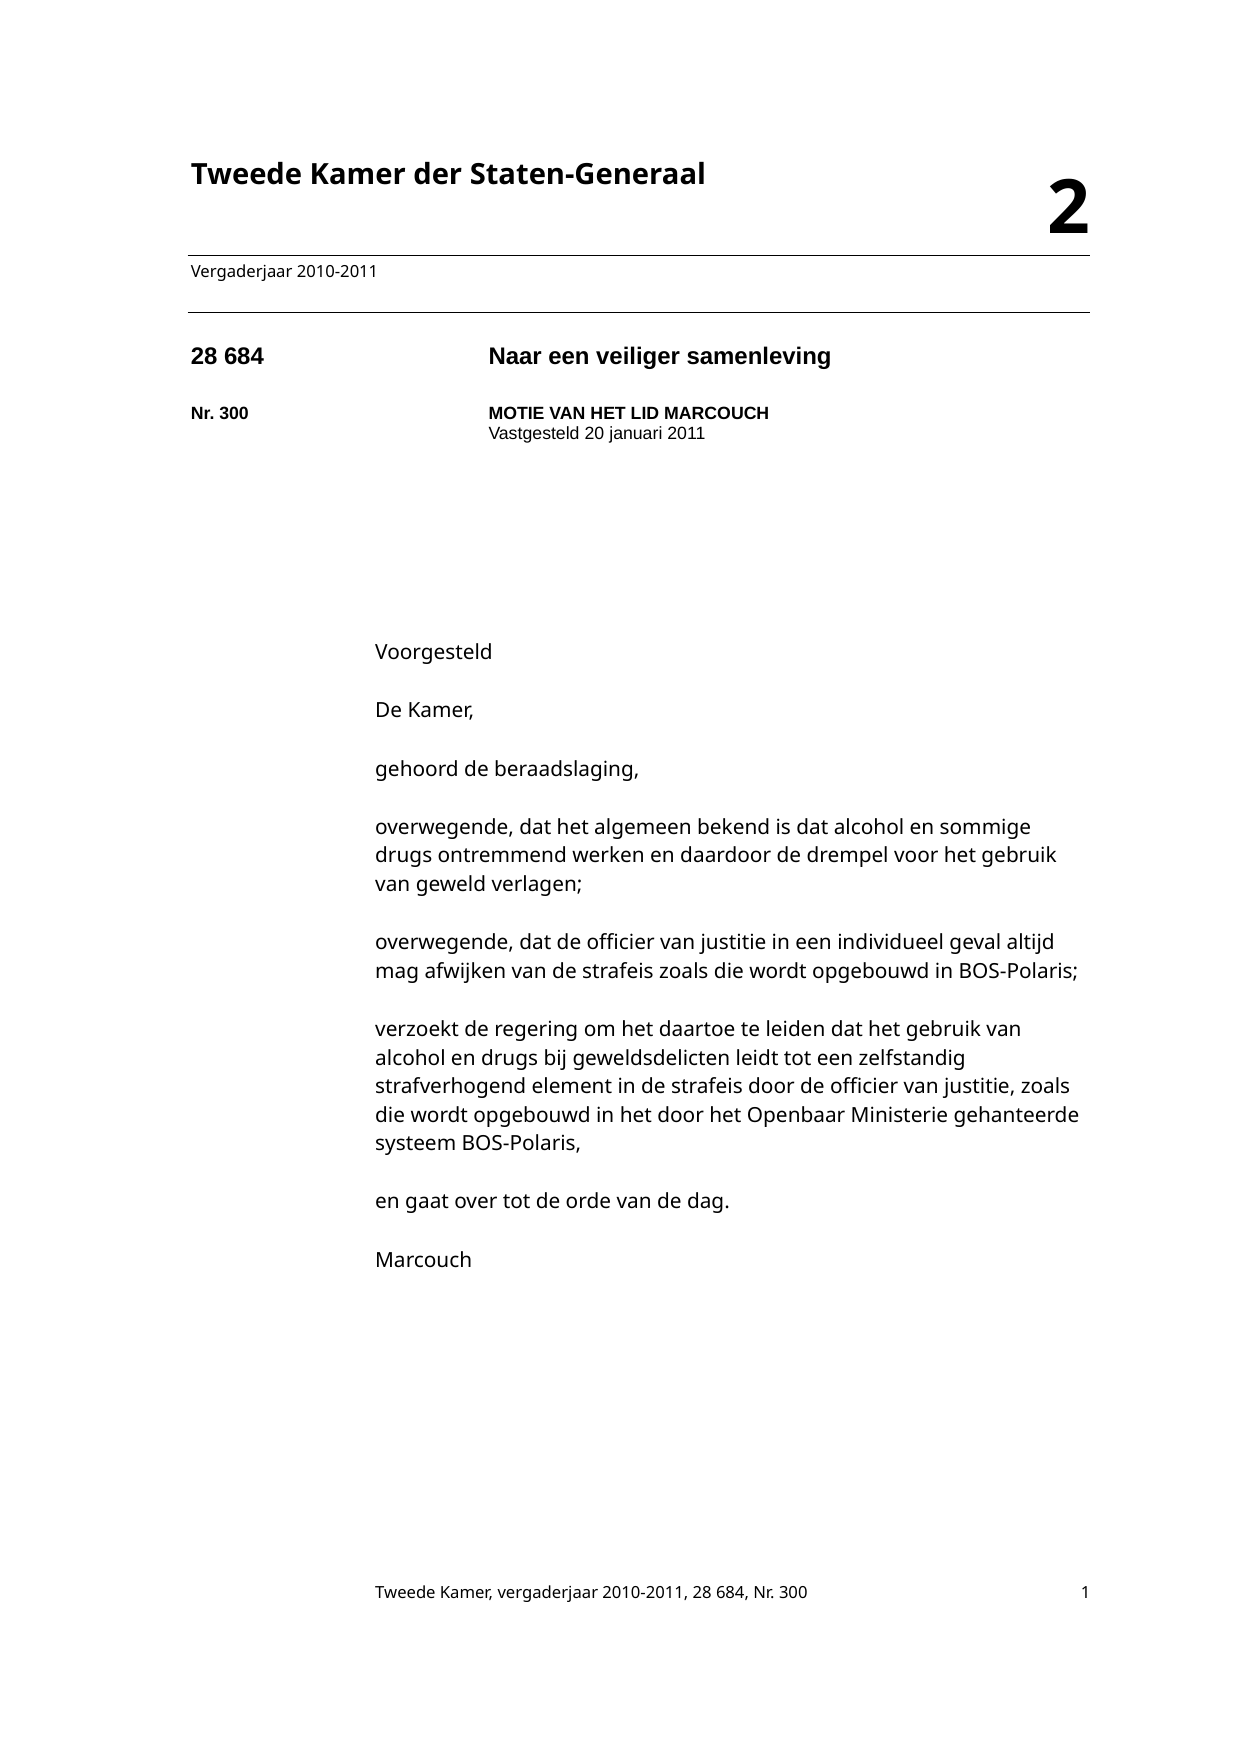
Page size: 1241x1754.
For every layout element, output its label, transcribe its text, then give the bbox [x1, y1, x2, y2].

table_cell Naar een veiliger samenleving [485, 339, 1090, 399]
text verzoekt de regering om het daartoe te leiden dat het gebruik van alcohol en drugs bij geweldsdelicten leidt tot een zelfstandig strafverhogend element in de strafeis door de officier van justitie, zoals die wordt opgebouwd in het door het Openbaar Ministerie gehanteerde systeem BOS-Polaris, [375, 1014, 1090, 1157]
text overwegende, dat de officier van justitie in een individueel geval altijd mag afwijken van de strafeis zoals die wordt opgebouwd in BOS-Polaris; [375, 927, 1090, 984]
text Voorgesteld [375, 637, 1090, 665]
table_cell Nr. 300 [188, 399, 485, 518]
table_cell Vergaderjaar 2010-2011 [188, 256, 485, 312]
text en gaat over tot de orde van de dag. [375, 1187, 1090, 1215]
table_cell [485, 313, 1090, 339]
text Marcouch [375, 1245, 1090, 1273]
text gehoord de beraadslaging, [375, 754, 1090, 782]
table_cell [188, 313, 485, 339]
table_cell [485, 256, 1090, 312]
text overwegende, dat het algemeen bekend is dat alcohol en sommige drugs ontremmend werken en daardoor de drempel voor het gebruik van geweld verlagen; [375, 812, 1090, 897]
table_cell MOTIE VAN HET LID MARCOUCH Vastgesteld 20 januari 2011 [485, 399, 1090, 518]
table_header Tweede Kamer der Staten-Generaal [188, 150, 909, 255]
table_header 2 [910, 150, 1090, 255]
text De Kamer, [375, 695, 1090, 724]
table_cell 28 684 [188, 339, 485, 399]
